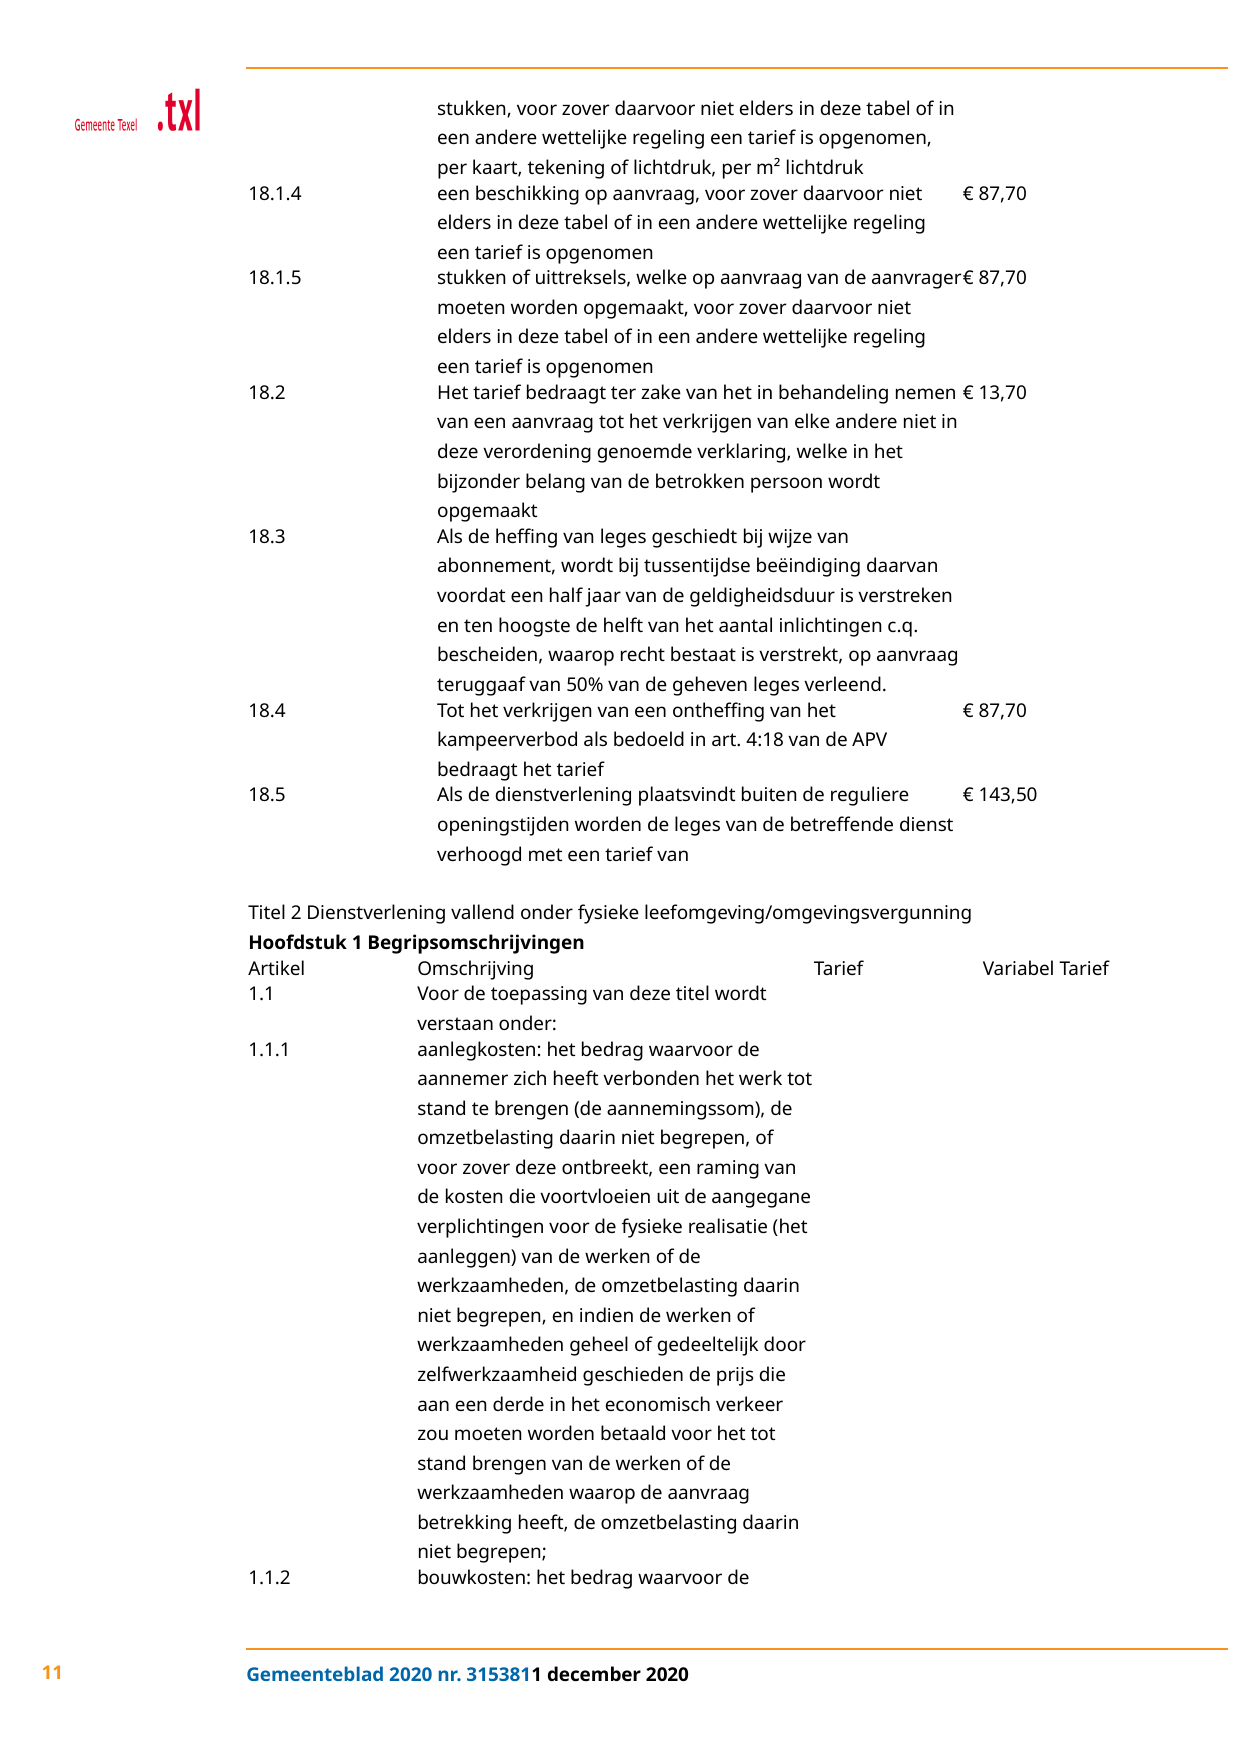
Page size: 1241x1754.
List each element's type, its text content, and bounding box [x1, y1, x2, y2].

table_cell Het tarief bedraagt ter zake van het in behandeling nemen van een aanvraag tot het verkrijgen van elke andere niet in deze verordening genoemde verklaring, welke in het bijzonder belang van de betrokken persoon wordt opgemaakt [437, 379, 963, 523]
table_cell 18.3 [248, 523, 437, 697]
table_cell 1.1.1 [248, 1036, 417, 1564]
table_cell 1.1 [248, 981, 417, 1036]
table_cell [248, 95, 437, 180]
table_cell € 143,50 [963, 782, 1152, 867]
table_cell Tot het verkrijgen van een ontheffing van het kampeerverbod als bedoeld in art. 4:18 van de APV bedraagt het tarief [437, 697, 963, 782]
table_cell € 87,70 [963, 697, 1152, 782]
table_cell 18.1.5 [248, 265, 437, 379]
table_cell € 87,70 [963, 265, 1152, 379]
table_cell [814, 1565, 983, 1590]
table_cell Omschrijving [417, 955, 814, 981]
table_cell Artikel [248, 955, 417, 981]
table_cell [983, 1565, 1152, 1590]
table_cell stukken, voor zover daarvoor niet elders in deze tabel of in een andere wettelijke regeling een tarief is opgenomen, per kaart, tekening of lichtdruk, per m² lichtdruk [437, 95, 963, 180]
table_cell [983, 1036, 1152, 1564]
table_cell bouwkosten: het bedrag waarvoor de [417, 1565, 814, 1590]
table_cell 18.1.4 [248, 180, 437, 264]
picture [41, 47, 231, 172]
table_cell een beschikking op aanvraag, voor zover daarvoor niet elders in deze tabel of in een andere wettelijke regeling een tarief is opgenomen [437, 180, 963, 264]
table_cell [814, 1036, 983, 1564]
table_cell 18.4 [248, 697, 437, 782]
table_cell aanlegkosten: het bedrag waarvoor de aannemer zich heeft verbonden het werk tot stand te brengen (de aannemingssom), de omzetbelasting daarin niet begrepen, of voor zover deze ontbreekt, een raming van de kosten die voortvloeien uit de aangegane verplichtingen voor de fysieke realisatie (het aanleggen) van de werken of de werkzaamheden, de omzetbelasting daarin niet begrepen, en indien de werken of werkzaamheden geheel of gedeeltelijk door zelfwerkzaamheid geschieden de prijs die aan een derde in het economisch verkeer zou moeten worden betaald voor het tot stand brengen van de werken of de werkzaamheden waarop de aanvraag betrekking heeft, de omzetbelasting daarin niet begrepen; [417, 1036, 814, 1564]
table_cell 18.2 [248, 379, 437, 523]
text Titel 2 Dienstverlening vallend onder fysieke leefomgeving/omgevingsvergunning [248, 899, 1152, 925]
table_cell Variabel Tarief [983, 955, 1152, 981]
table_cell [983, 981, 1152, 1036]
table_cell Als de dienstverlening plaatsvindt buiten de reguliere openingstijden worden de leges van de betreffende dienst verhoogd met een tarief van [437, 782, 963, 867]
table_cell stukken of uittreksels, welke op aanvraag van de aanvrager moeten worden opgemaakt, voor zover daarvoor niet elders in deze tabel of in een andere wettelijke regeling een tarief is opgenomen [437, 265, 963, 379]
table_cell Voor de toepassing van deze titel wordt verstaan onder: [417, 981, 814, 1036]
table_cell € 13,70 [963, 379, 1152, 523]
table_cell 1.1.2 [248, 1565, 417, 1590]
table_cell [963, 95, 1152, 180]
table_header Hoofdstuk 1 Begripsomschrijvingen [248, 929, 1152, 955]
table_cell [814, 981, 983, 1036]
table_cell Als de heffing van leges geschiedt bij wijze van abonnement, wordt bij tussentijdse beëindiging daarvan voordat een half jaar van de geldigheidsduur is verstreken en ten hoogste de helft van het aantal inlichtingen c.q. bescheiden, waarop recht bestaat is verstrekt, op aanvraag teruggaaf van 50% van de geheven leges verleend. [437, 523, 963, 697]
table_cell 18.5 [248, 782, 437, 867]
table_cell Tarief [814, 955, 983, 981]
table_cell [963, 523, 1152, 697]
table_cell € 87,70 [963, 180, 1152, 264]
